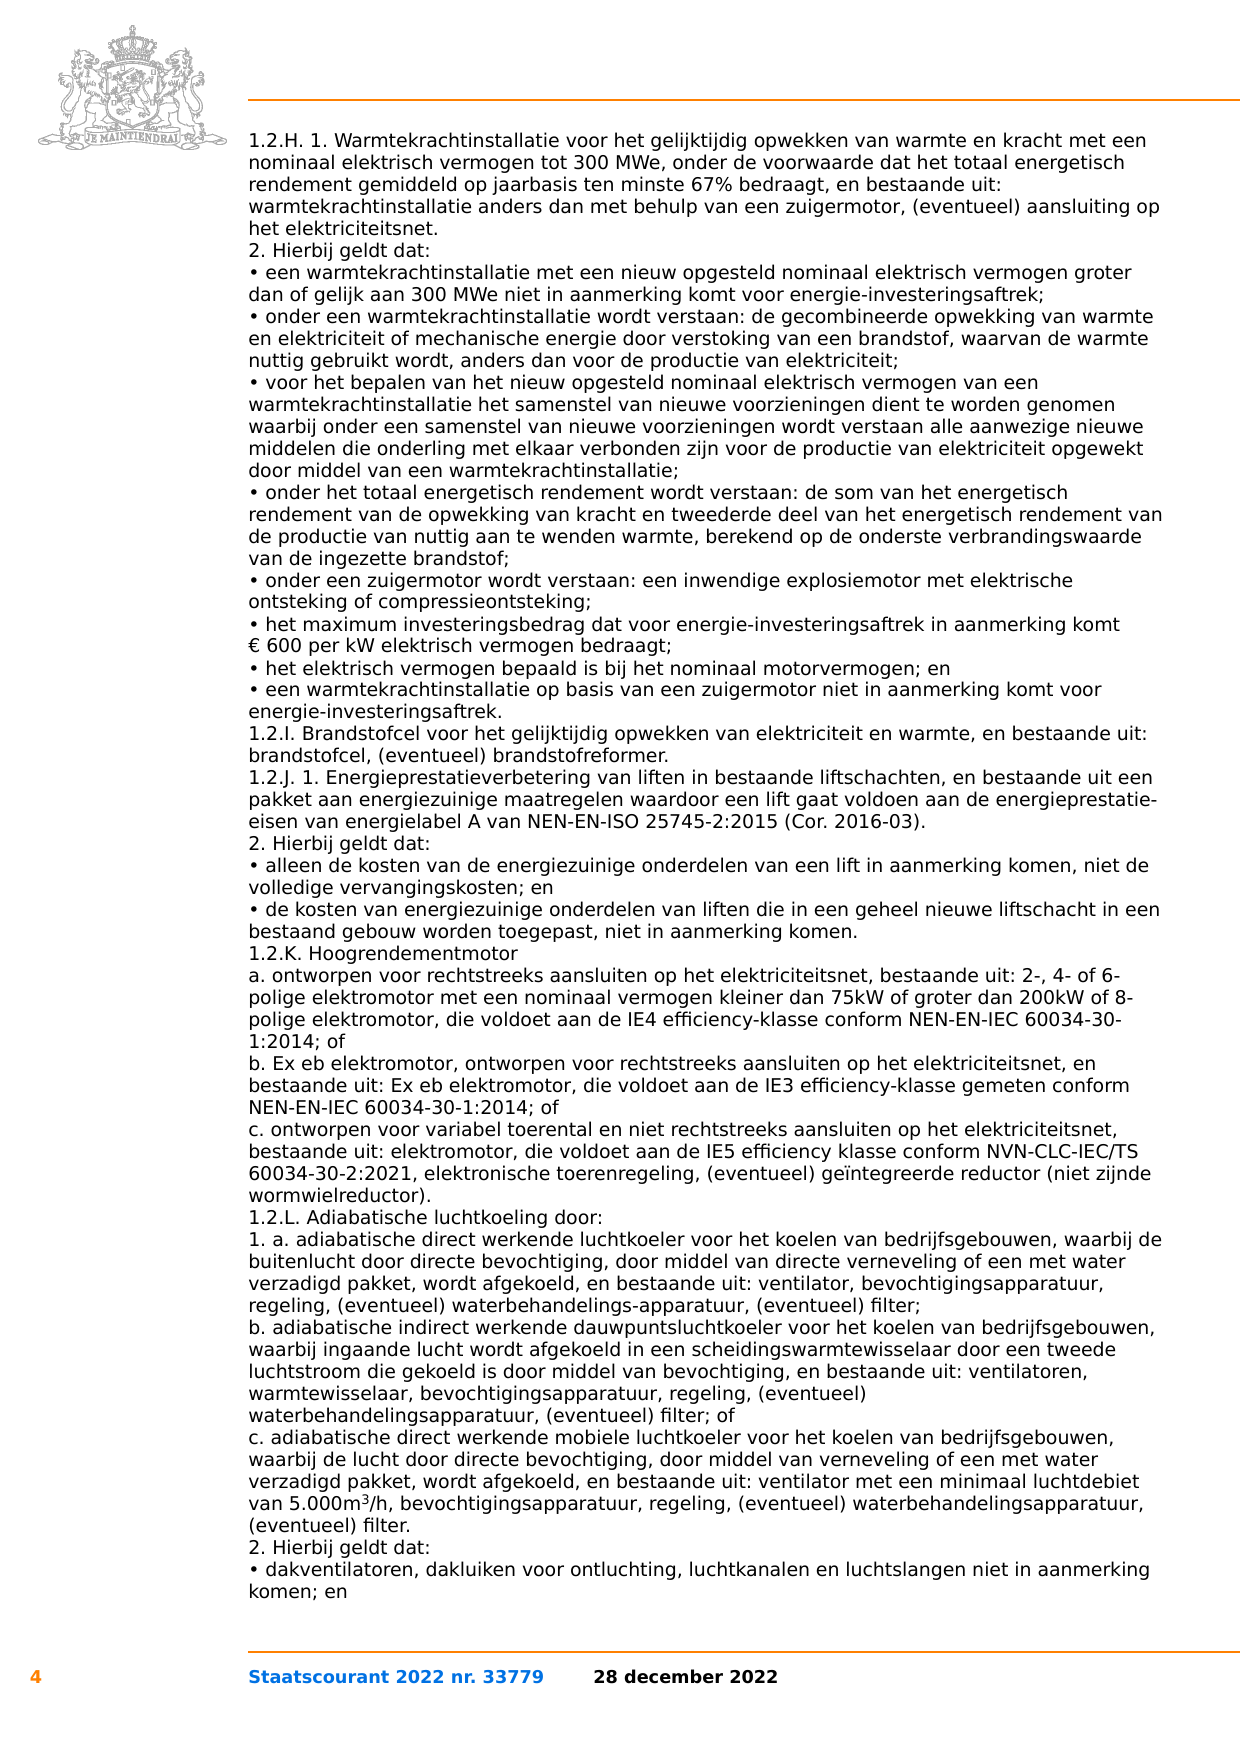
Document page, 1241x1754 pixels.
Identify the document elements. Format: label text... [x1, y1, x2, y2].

text 1.2.L. Adiabatische luchtkoeling door: [248, 1207, 1163, 1229]
text 1.2.K. Hoogrendementmotor [248, 943, 1163, 965]
text 1. a. adiabatische direct werkende luchtkoeler voor het koelen van bedrijfsgebouwen, waarbij de buitenlucht door directe bevochtiging, door middel van directe verneveling of een met water verzadigd pakket, wordt afgekoeld, en bestaande uit: ventilator, bevochtigingsapparatuur, regeling, (eventueel) waterbehandelings-apparatuur, (eventueel) filter; [248, 1229, 1163, 1317]
text • een warmtekrachtinstallatie op basis van een zuigermotor niet in aanmerking komt voor energie-investeringsaftrek. [248, 679, 1163, 723]
text • het elektrisch vermogen bepaald is bij het nominaal motorvermogen; en [248, 657, 1163, 679]
text 1.2.I. Brandstofcel voor het gelijktijdig opwekken van elektriciteit en warmte, en bestaande uit: brandstofcel, (eventueel) brandstofreformer. [248, 723, 1163, 767]
text 1.2.H. 1. Warmtekrachtinstallatie voor het gelijktijdig opwekken van warmte en kracht met een nominaal elektrisch vermogen tot 300 MWe, onder de voorwaarde dat het totaal energetisch rendement gemiddeld op jaarbasis ten minste 67% bedraagt, en bestaande uit: warmtekrachtinstallatie anders dan met behulp van een zuigermotor, (eventueel) aansluiting op het elektriciteitsnet. [248, 130, 1163, 240]
text • onder het totaal energetisch rendement wordt verstaan: de som van het energetisch rendement van de opwekking van kracht en tweederde deel van het energetisch rendement van de productie van nuttig aan te wenden warmte, berekend op de onderste verbrandingswaarde van de ingezette brandstof; [248, 482, 1163, 569]
text • een warmtekrachtinstallatie met een nieuw opgesteld nominaal elektrisch vermogen groter dan of gelijk aan 300 MWe niet in aanmerking komt voor energie-investeringsaftrek; [248, 262, 1163, 306]
text • dakventilatoren, dakluiken voor ontluchting, luchtkanalen en luchtslangen niet in aanmerking komen; en [248, 1558, 1163, 1602]
text 2. Hierbij geldt dat: [248, 833, 1163, 855]
text bestaande uit: Ex eb elektromotor, die voldoet aan de IE3 efficiency-klasse gemeten conform NEN-EN-IEC 60034-30-1:2014; of [248, 1075, 1163, 1119]
text • onder een zuigermotor wordt verstaan: een inwendige explosiemotor met elektrische ontsteking of compressieontsteking; [248, 569, 1163, 613]
text • het maximum investeringsbedrag dat voor energie-investeringsaftrek in aanmerking komt € 600 per kW elektrisch vermogen bedraagt; [248, 613, 1163, 657]
text • de kosten van energiezuinige onderdelen van liften die in een geheel nieuwe liftschacht in een bestaand gebouw worden toegepast, niet in aanmerking komen. [248, 899, 1163, 943]
text 2. Hierbij geldt dat: [248, 1537, 1163, 1558]
text c. ontworpen voor variabel toerental en niet rechtstreeks aansluiten op het elektriciteitsnet, bestaande uit: elektromotor, die voldoet aan de IE5 efficiency klasse conform NVN-CLC-IEC/TS 60034-30-2:2021, elektronische toerenregeling, (eventueel) geïntegreerde reductor (niet zijnde wormwielreductor). [248, 1119, 1163, 1207]
text b. Ex eb elektromotor, ontworpen voor rechtstreeks aansluiten op het elektriciteitsnet, en [248, 1053, 1163, 1075]
text b. adiabatische indirect werkende dauwpuntsluchtkoeler voor het koelen van bedrijfsgebouwen, waarbij ingaande lucht wordt afgekoeld in een scheidingswarmtewisselaar door een tweede luchtstroom die gekoeld is door middel van bevochtiging, en bestaande uit: ventilatoren, warmtewisselaar, bevochtigingsapparatuur, regeling, (eventueel) waterbehandelingsapparatuur, (eventueel) filter; of [248, 1317, 1163, 1427]
text a. ontworpen voor rechtstreeks aansluiten op het elektriciteitsnet, bestaande uit: 2-, 4- of 6-polige elektromotor met een nominaal vermogen kleiner dan 75kW of groter dan 200kW of 8-polige elektromotor, die voldoet aan de IE4 efficiency-klasse conform NEN-EN-IEC 60034-30-1:2014; of [248, 965, 1163, 1053]
text • onder een warmtekrachtinstallatie wordt verstaan: de gecombineerde opwekking van warmte en elektriciteit of mechanische energie door verstoking van een brandstof, waarvan de warmte nuttig gebruikt wordt, anders dan voor de productie van elektriciteit; [248, 306, 1163, 372]
text 1.2.J. 1. Energieprestatieverbetering van liften in bestaande liftschachten, en bestaande uit een pakket aan energiezuinige maatregelen waardoor een lift gaat voldoen aan de energieprestatie-eisen van energielabel A van NEN-EN-ISO 25745-2:2015 (Cor. 2016-03). [248, 767, 1163, 833]
text • voor het bepalen van het nieuw opgesteld nominaal elektrisch vermogen van een warmtekrachtinstallatie het samenstel van nieuwe voorzieningen dient te worden genomen waarbij onder een samenstel van nieuwe voorzieningen wordt verstaan alle aanwezige nieuwe middelen die onderling met elkaar verbonden zijn voor de productie van elektriciteit opgewekt door middel van een warmtekrachtinstallatie; [248, 372, 1163, 482]
text • alleen de kosten van de energiezuinige onderdelen van een lift in aanmerking komen, niet de volledige vervangingskosten; en [248, 855, 1163, 899]
picture [38, 25, 227, 150]
text c. adiabatische direct werkende mobiele luchtkoeler voor het koelen van bedrijfsgebouwen, waarbij de lucht door directe bevochtiging, door middel van verneveling of een met water verzadigd pakket, wordt afgekoeld, en bestaande uit: ventilator met een minimaal luchtdebiet van 5.000m3/h, bevochtigingsapparatuur, regeling, (eventueel) waterbehandelingsapparatuur, (eventueel) filter. [248, 1427, 1163, 1537]
text 2. Hierbij geldt dat: [248, 240, 1163, 262]
